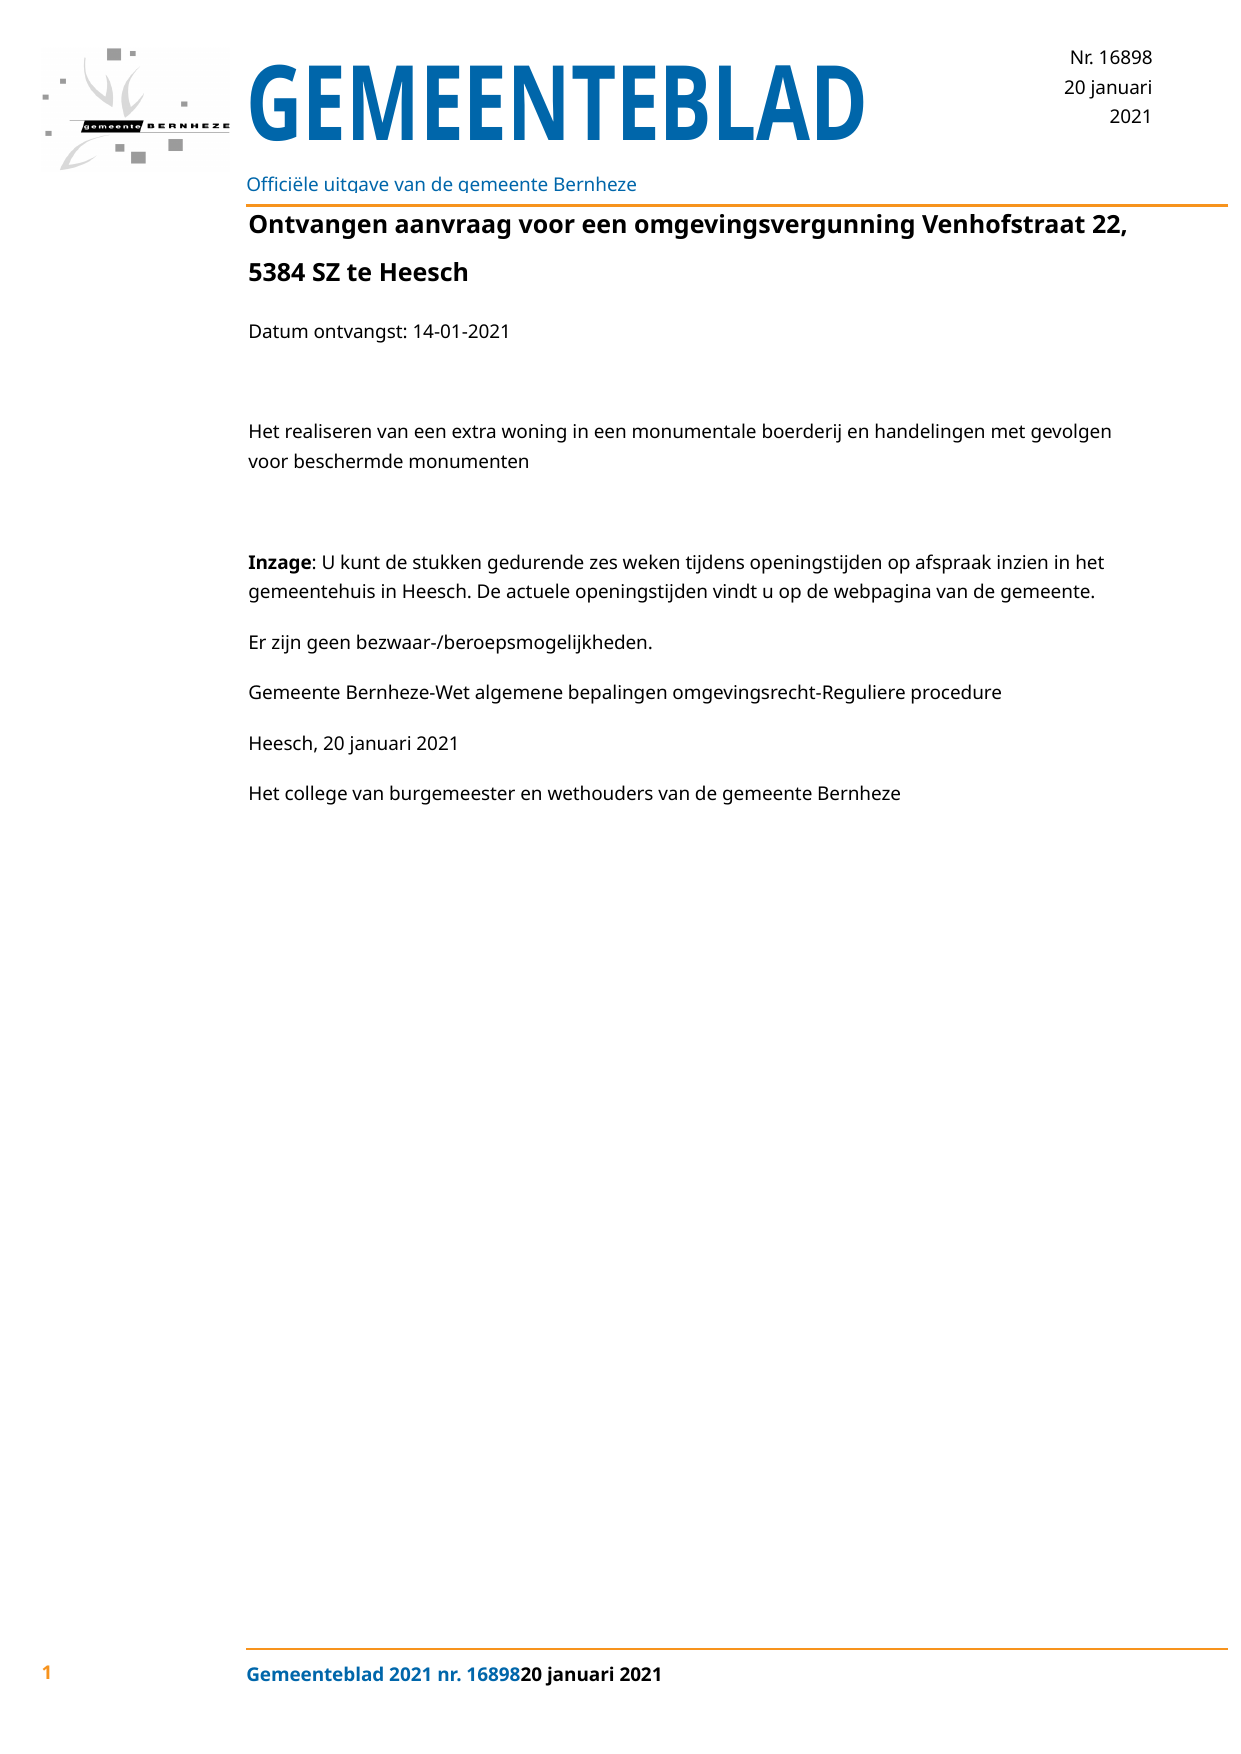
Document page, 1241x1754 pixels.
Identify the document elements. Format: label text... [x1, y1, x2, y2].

text Heesch, 20 januari 2021 [248, 730, 1152, 756]
picture [41, 47, 231, 172]
text Gemeente Bernheze-Wet algemene bepalingen omgevingsrecht-Reguliere procedure [248, 679, 1152, 705]
text Inzage: U kunt de stukken gedurende zes weken tijdens openingstijden op afspraak inzien in het gemeentehuis in Heesch. De actuele openingstijden vindt u op de webpagina van de gemeente. [248, 549, 1152, 604]
text Het college van burgemeester en wethouders van de gemeente Bernheze [248, 780, 1152, 806]
text Ontvangen aanvraag voor een omgevingsvergunning Venhofstraat 22, 5384 SZ te Heesch [248, 207, 1152, 288]
text Het realiseren van een extra woning in een monumentale boerderij en handelingen met gevolgen voor beschermde monumenten [248, 419, 1152, 474]
text Datum ontvangst: 14-01-2021 [248, 318, 1152, 344]
text Er zijn geen bezwaar-/beroepsmogelijkheden. [248, 629, 1152, 655]
